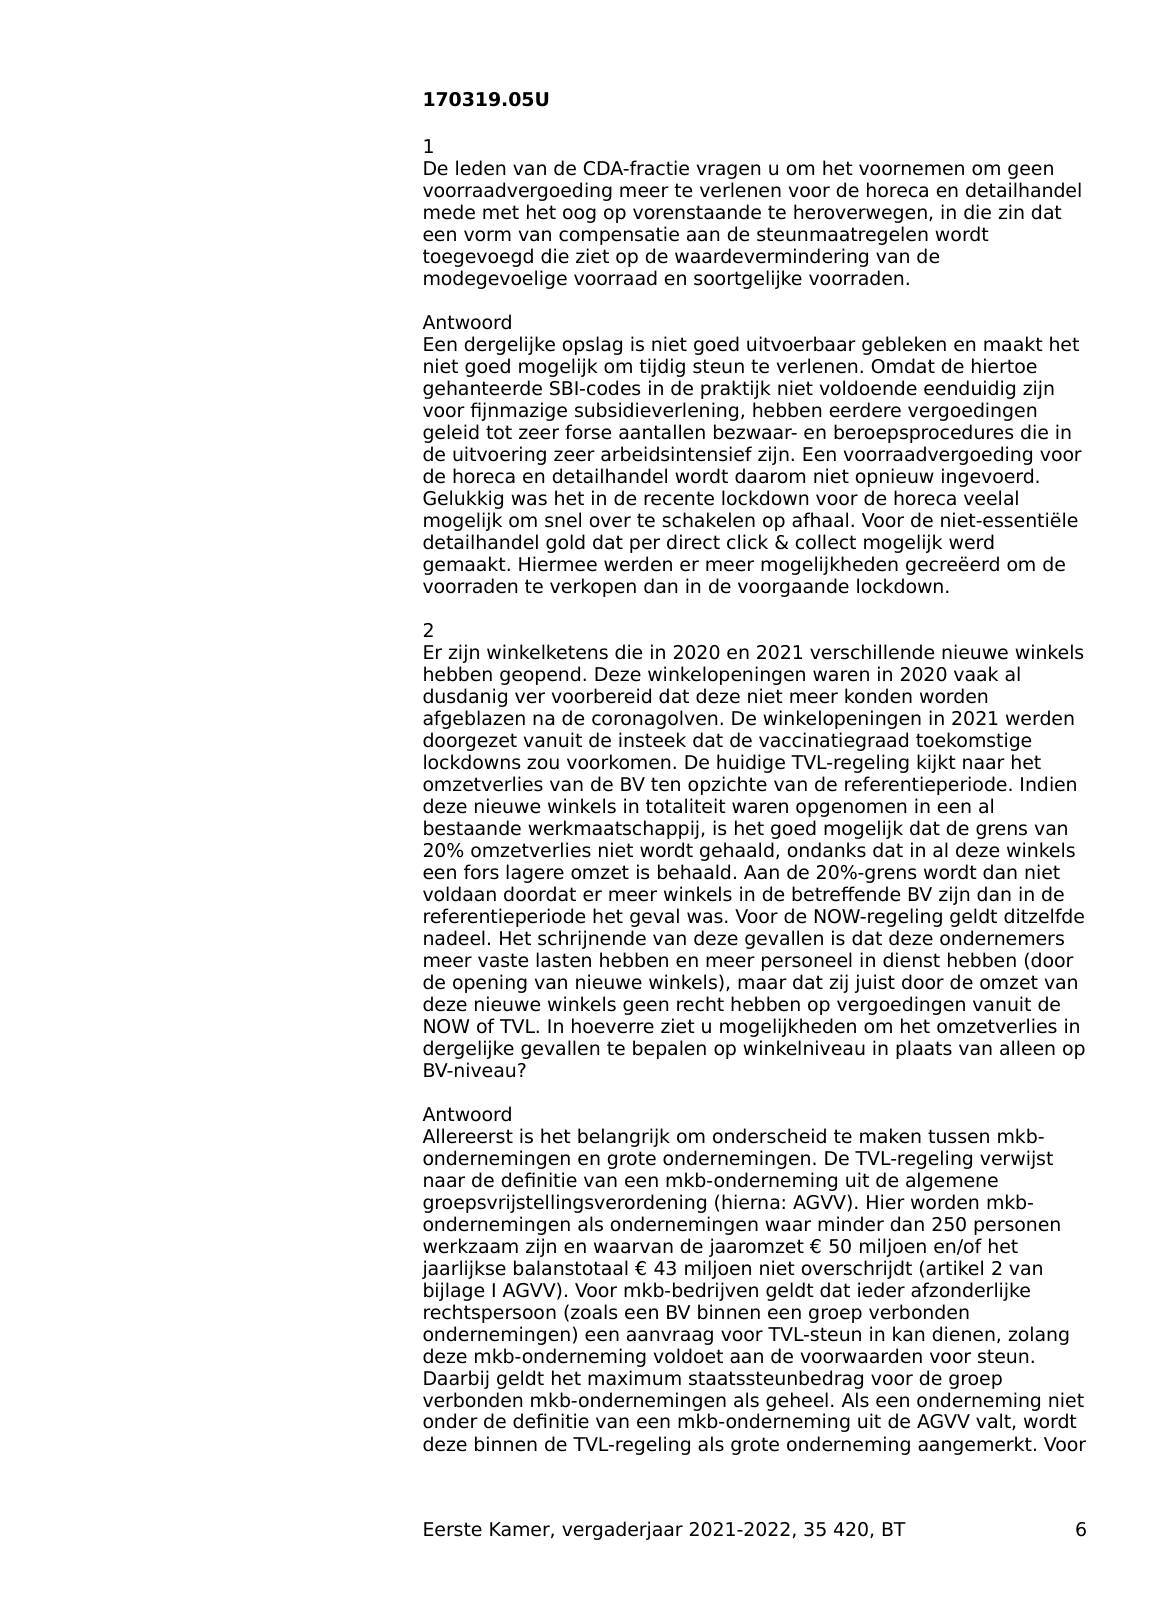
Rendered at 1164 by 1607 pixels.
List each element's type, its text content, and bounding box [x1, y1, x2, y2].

text 2 [422, 620, 1087, 642]
text De leden van de CDA-fractie vragen u om het voornemen om geen voorraadvergoeding meer te verlenen voor de horeca en detailhandel mede met het oog op vorenstaande te heroverwegen, in die zin dat een vorm van compensatie aan de steunmaatregelen wordt toegevoegd die ziet op de waardevermindering van de modegevoelige voorraad en soortgelijke voorraden. [422, 158, 1087, 290]
text Er zijn winkelketens die in 2020 en 2021 verschillende nieuwe winkels hebben geopend. Deze winkelopeningen waren in 2020 vaak al dusdanig ver voorbereid dat deze niet meer konden worden afgeblazen na de coronagolven. De winkelopeningen in 2021 werden doorgezet vanuit de insteek dat de vaccinatiegraad toekomstige lockdowns zou voorkomen. De huidige TVL-regeling kijkt naar het omzetverlies van de BV ten opzichte van de referentieperiode. Indien deze nieuwe winkels in totaliteit waren opgenomen in een al bestaande werkmaatschappij, is het goed mogelijk dat de grens van 20% omzetverlies niet wordt gehaald, ondanks dat in al deze winkels een fors lagere omzet is behaald. Aan de 20%-grens wordt dan niet voldaan doordat er meer winkels in de betreffende BV zijn dan in de referentieperiode het geval was. Voor de NOW-regeling geldt ditzelfde nadeel. Het schrijnende van deze gevallen is dat deze ondernemers meer vaste lasten hebben en meer personeel in dienst hebben (door de opening van nieuwe winkels), maar dat zij juist door de omzet van deze nieuwe winkels geen recht hebben op vergoedingen vanuit de NOW of TVL. In hoeverre ziet u mogelijkheden om het omzetverlies in dergelijke gevallen te bepalen op winkelniveau in plaats van alleen op BV-niveau? [422, 642, 1087, 1082]
text 1 [422, 136, 1087, 158]
text Allereerst is het belangrijk om onderscheid te maken tussen mkb-ondernemingen en grote ondernemingen. De TVL-regeling verwijst naar de definitie van een mkb-onderneming uit de algemene groepsvrijstellingsverordening (hierna: AGVV). Hier worden mkb-ondernemingen als ondernemingen waar minder dan 250 personen werkzaam zijn en waarvan de jaaromzet € 50 miljoen en/of het jaarlijkse balanstotaal € 43 miljoen niet overschrijdt (artikel 2 van bijlage I AGVV). Voor mkb-bedrijven geldt dat ieder afzonderlijke rechtspersoon (zoals een BV binnen een groep verbonden ondernemingen) een aanvraag voor TVL-steun in kan dienen, zolang deze mkb-onderneming voldoet aan de voorwaarden voor steun. Daarbij geldt het maximum staatssteunbedrag voor de groep verbonden mkb-ondernemingen als geheel. Als een onderneming niet onder de definitie van een mkb-onderneming uit de AGVV valt, wordt deze binnen de TVL-regeling als grote onderneming aangemerkt. Voor [422, 1126, 1087, 1455]
text Een dergelijke opslag is niet goed uitvoerbaar gebleken en maakt het niet goed mogelijk om tijdig steun te verlenen. Omdat de hiertoe gehanteerde SBI-codes in de praktijk niet voldoende eenduidig zijn voor fijnmazige subsidieverlening, hebben eerdere vergoedingen geleid tot zeer forse aantallen bezwaar- en beroepsprocedures die in de uitvoering zeer arbeidsintensief zijn. Een voorraadvergoeding voor de horeca en detailhandel wordt daarom niet opnieuw ingevoerd. [422, 334, 1087, 488]
subtitle 170319.05U [422, 89, 1087, 111]
text Antwoord [422, 1104, 1087, 1126]
text Gelukkig was het in de recente lockdown voor de horeca veelal mogelijk om snel over te schakelen op afhaal. Voor de niet-essentiële detailhandel gold dat per direct click & collect mogelijk werd gemaakt. Hiermee werden er meer mogelijkheden gecreëerd om de voorraden te verkopen dan in de voorgaande lockdown. [422, 488, 1087, 598]
text Antwoord [422, 312, 1087, 334]
